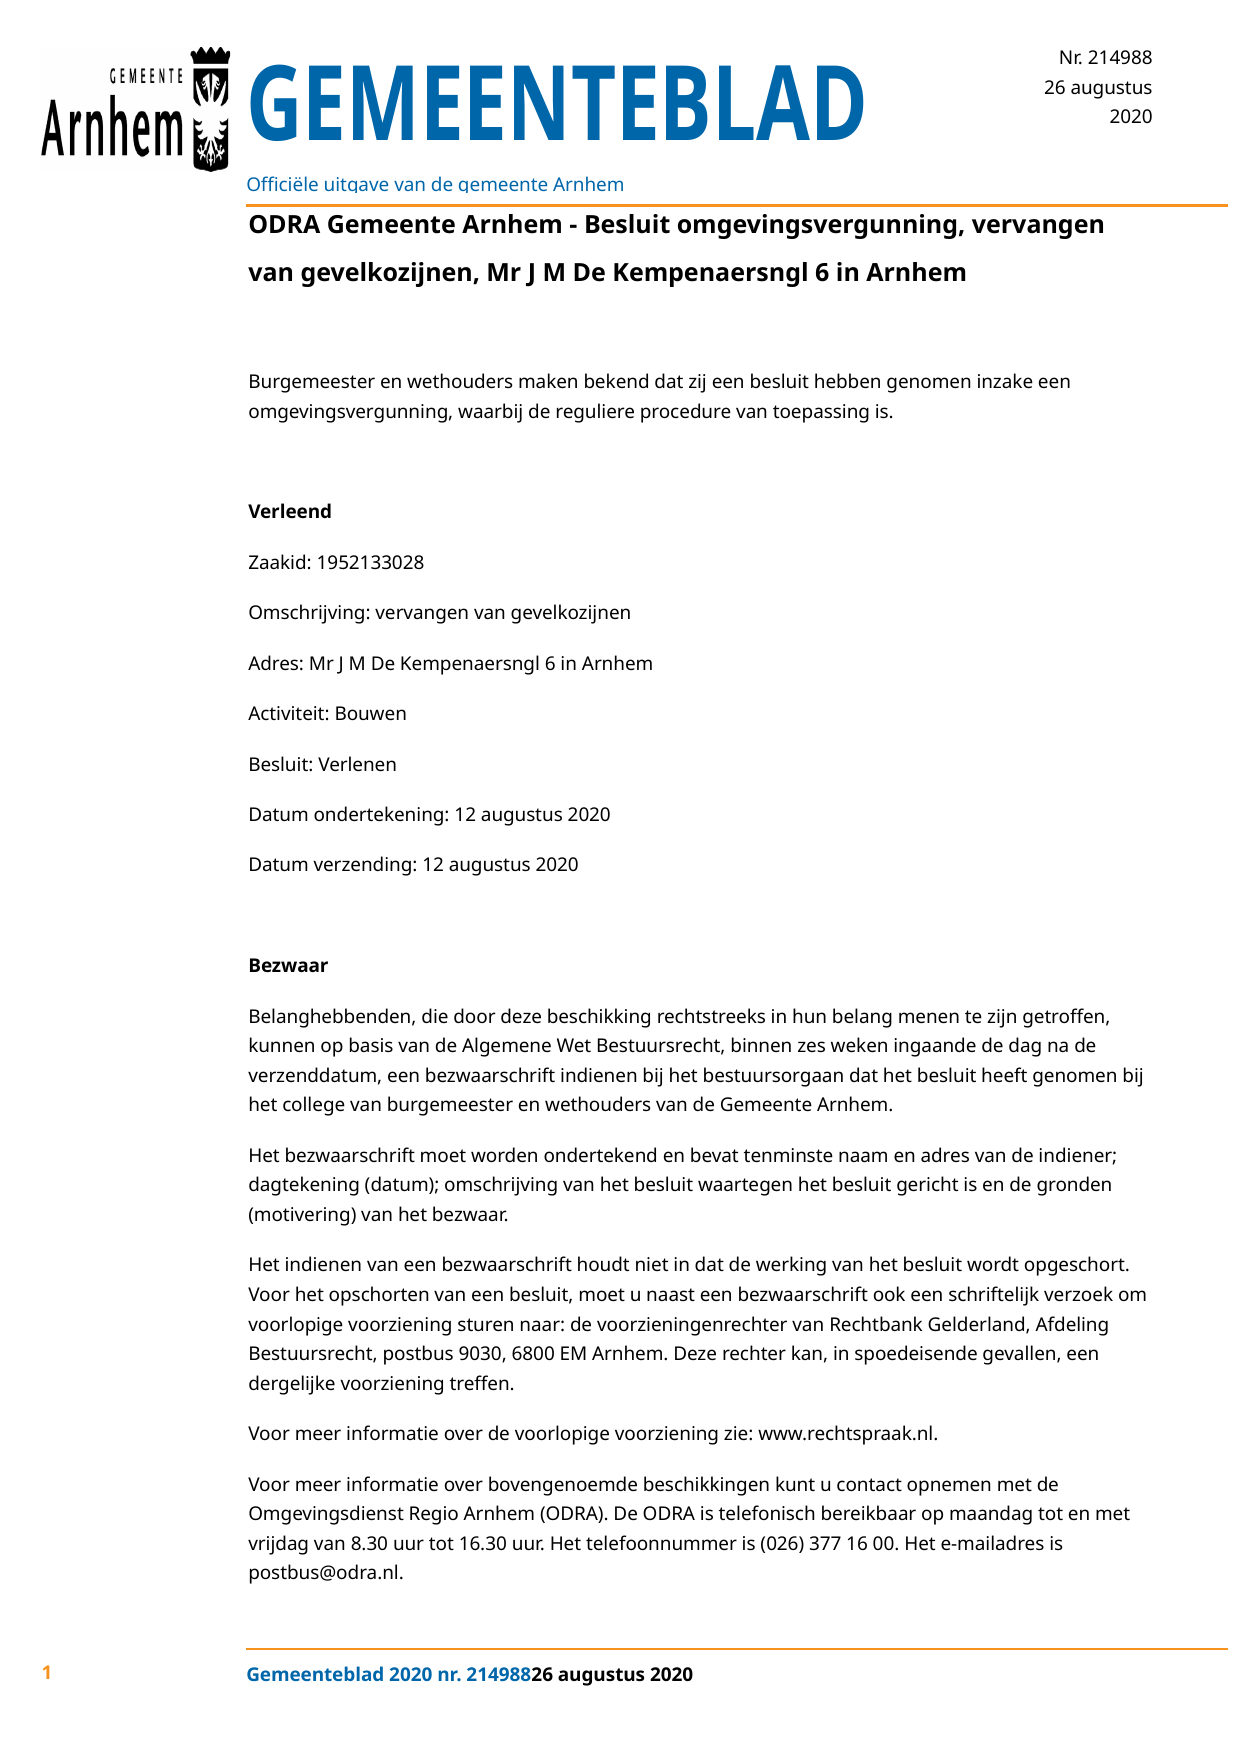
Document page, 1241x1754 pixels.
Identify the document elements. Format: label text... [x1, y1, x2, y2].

text Burgemeester en wethouders maken bekend dat zij een besluit hebben genomen inzake een omgevingsvergunning, waarbij de reguliere procedure van toepassing is. [248, 368, 1152, 424]
text Adres: Mr J M De Kempenaersngl 6 in Arnhem [248, 650, 1152, 676]
text Belanghebbenden, die door deze beschikking rechtstreeks in hun belang menen te zijn getroffen, kunnen op basis van de Algemene Wet Bestuursrecht, binnen zes weken ingaande de dag na de verzenddatum, een bezwaarschrift indienen bij het bestuursorgaan dat het besluit heeft genomen bij het college van burgemeester en wethouders van de Gemeente Arnhem. [248, 1003, 1152, 1117]
text Datum ondertekening: 12 augustus 2020 [248, 801, 1152, 827]
text Zaakid: 1952133028 [248, 549, 1152, 575]
text Het indienen van een bezwaarschrift houdt niet in dat de werking van het besluit wordt opgeschort. Voor het opschorten van een besluit, moet u naast een bezwaarschrift ook een schriftelijk verzoek om voorlopige voorziening sturen naar: de voorzieningenrechter van Rechtbank Gelderland, Afdeling Bestuursrecht, postbus 9030, 6800 EM Arnhem. Deze rechter kan, in spoedeisende gevallen, een dergelijke voorziening treffen. [248, 1252, 1152, 1396]
text Het bezwaarschrift moet worden ondertekend en bevat tenminste naam en adres van de indiener; dagtekening (datum); omschrijving van het besluit waartegen het besluit gericht is en de gronden (motivering) van het bezwaar. [248, 1142, 1152, 1227]
text Voor meer informatie over bovengenoemde beschikkingen kunt u contact opnemen met de Omgevingsdienst Regio Arnhem (ODRA). De ODRA is telefonisch bereikbaar op maandag tot en met vrijdag van 8.30 uur tot 16.30 uur. Het telefoonnummer is (026) 377 16 00. Het e-mailadres is postbus@odra.nl. [248, 1471, 1152, 1585]
text Activiteit: Bouwen [248, 700, 1152, 726]
text Voor meer informatie over de voorlopige voorziening zie: www.rechtspraak.nl. [248, 1420, 1152, 1446]
text Verleend [248, 499, 1152, 524]
text Datum verzending: 12 augustus 2020 [248, 852, 1152, 877]
text Omschrijving: vervangen van gevelkozijnen [248, 599, 1152, 625]
text ODRA Gemeente Arnhem - Besluit omgevingsvergunning, vervangen van gevelkozijnen, Mr J M De Kempenaersngl 6 in Arnhem [248, 207, 1152, 288]
text Besluit: Verlenen [248, 751, 1152, 777]
text Bezwaar [248, 952, 1152, 978]
picture [41, 47, 231, 172]
